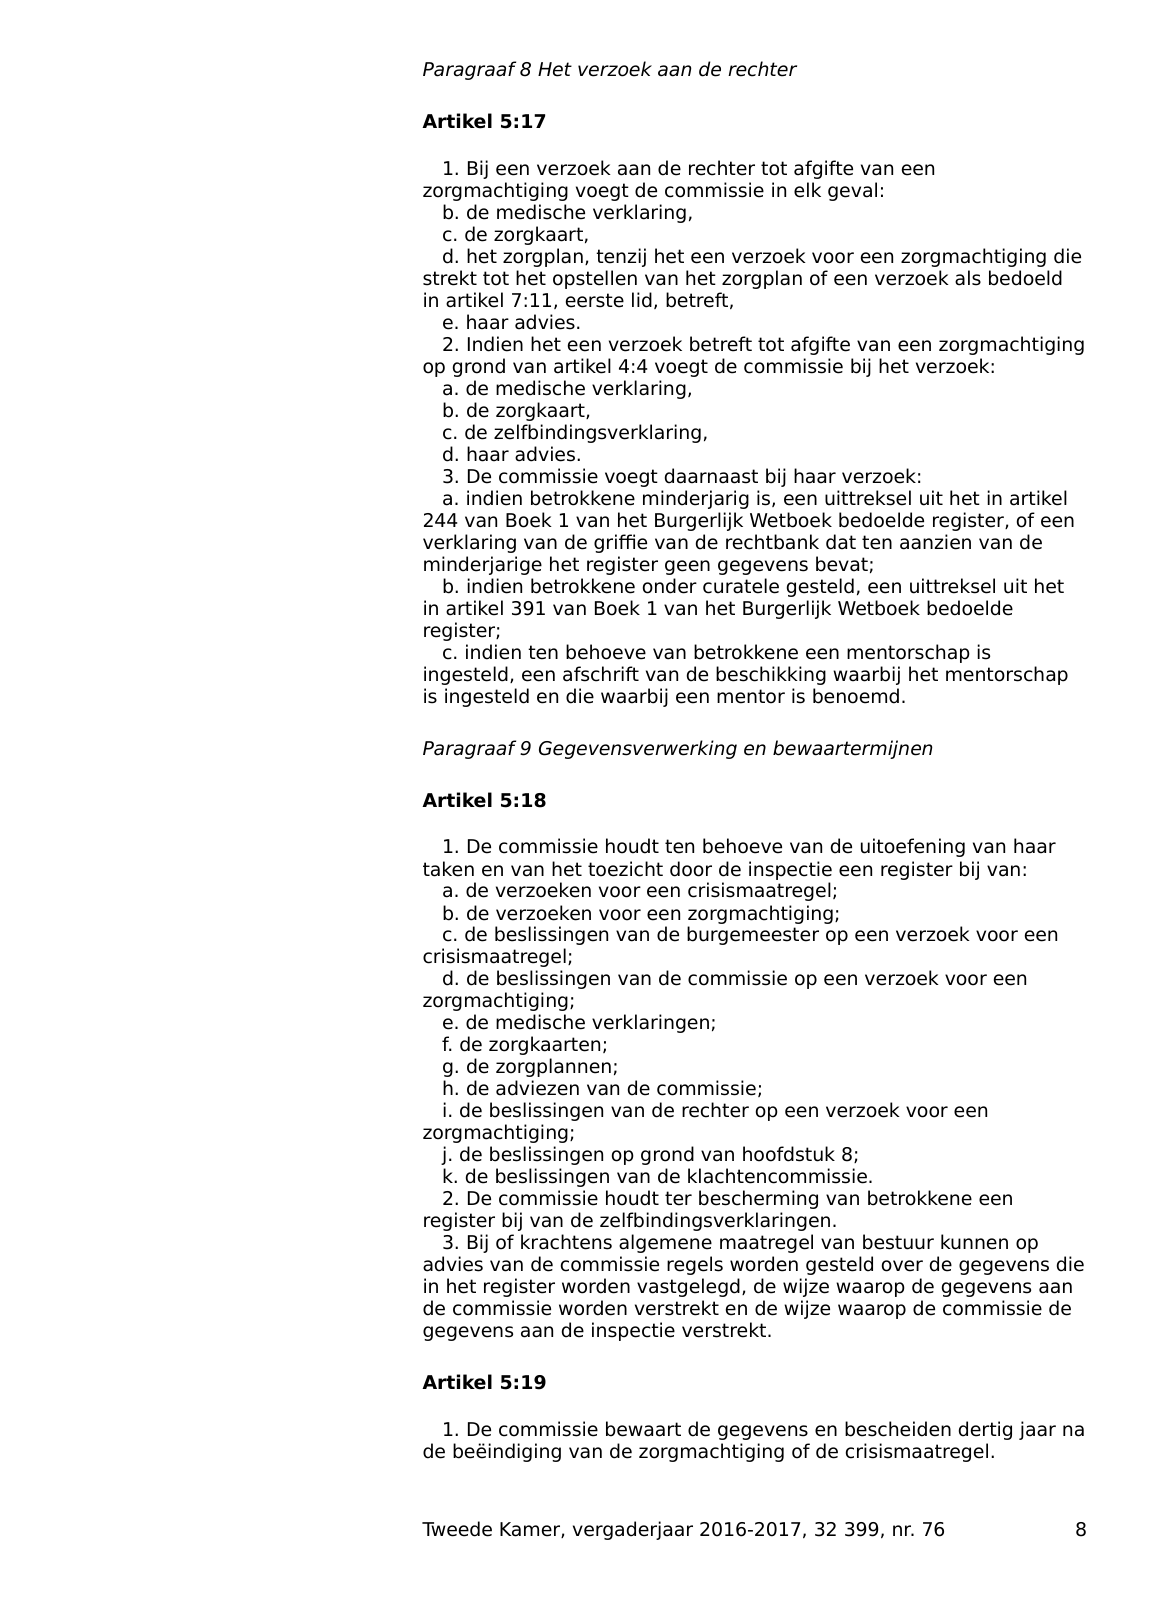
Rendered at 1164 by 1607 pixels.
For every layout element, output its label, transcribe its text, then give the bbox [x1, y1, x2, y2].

text i. de beslissingen van de rechter op een verzoek voor een zorgmachtiging; [422, 1100, 1087, 1144]
text d. haar advies. [422, 444, 1087, 466]
text 2. De commissie houdt ter bescherming van betrokkene een register bij van de zelfbindingsverklaringen. [422, 1188, 1087, 1232]
text 3. De commissie voegt daarnaast bij haar verzoek: [422, 466, 1087, 488]
text c. de beslissingen van de burgemeester op een verzoek voor een crisismaatregel; [422, 924, 1087, 968]
subtitle Paragraaf 8 Het verzoek aan de rechter [422, 59, 1087, 81]
text b. indien betrokkene onder curatele gesteld, een uittreksel uit het in artikel 391 van Boek 1 van het Burgerlijk Wetboek bedoelde register; [422, 576, 1087, 642]
text g. de zorgplannen; [422, 1056, 1087, 1078]
subtitle Paragraaf 9 Gegevensverwerking en bewaartermijnen [422, 737, 1087, 759]
text a. indien betrokkene minderjarig is, een uittreksel uit het in artikel 244 van Boek 1 van het Burgerlijk Wetboek bedoelde register, of een verklaring van de griffie van de rechtbank dat ten aanzien van de minderjarige het register geen gegevens bevat; [422, 488, 1087, 576]
text d. de beslissingen van de commissie op een verzoek voor een zorgmachtiging; [422, 968, 1087, 1012]
text a. de verzoeken voor een crisismaatregel; [422, 880, 1087, 902]
text e. haar advies. [422, 312, 1087, 334]
text b. de medische verklaring, [422, 202, 1087, 224]
text c. de zelfbindingsverklaring, [422, 422, 1087, 444]
text 3. Bij of krachtens algemene maatregel van bestuur kunnen op advies van de commissie regels worden gesteld over de gegevens die in het register worden vastgelegd, de wijze waarop de gegevens aan de commissie worden verstrekt en de wijze waarop de commissie de gegevens aan de inspectie verstrekt. [422, 1232, 1087, 1342]
subtitle Artikel 5:17 [422, 111, 1087, 133]
text k. de beslissingen van de klachtencommissie. [422, 1166, 1087, 1188]
text f. de zorgkaarten; [422, 1034, 1087, 1056]
subtitle Artikel 5:18 [422, 789, 1087, 811]
text 2. Indien het een verzoek betreft tot afgifte van een zorgmachtiging op grond van artikel 4:4 voegt de commissie bij het verzoek: [422, 334, 1087, 378]
text 1. De commissie bewaart de gegevens en bescheiden dertig jaar na de beëindiging van de zorgmachtiging of de crisismaatregel. [422, 1419, 1087, 1463]
text h. de adviezen van de commissie; [422, 1078, 1087, 1100]
text b. de verzoeken voor een zorgmachtiging; [422, 902, 1087, 924]
text c. de zorgkaart, [422, 224, 1087, 246]
subtitle Artikel 5:19 [422, 1372, 1087, 1394]
text b. de zorgkaart, [422, 400, 1087, 422]
text j. de beslissingen op grond van hoofdstuk 8; [422, 1144, 1087, 1166]
text 1. Bij een verzoek aan de rechter tot afgifte van een zorgmachtiging voegt de commissie in elk geval: [422, 158, 1087, 202]
text a. de medische verklaring, [422, 378, 1087, 400]
text 1. De commissie houdt ten behoeve van de uitoefening van haar taken en van het toezicht door de inspectie een register bij van: [422, 836, 1087, 880]
text e. de medische verklaringen; [422, 1012, 1087, 1034]
text d. het zorgplan, tenzij het een verzoek voor een zorgmachtiging die strekt tot het opstellen van het zorgplan of een verzoek als bedoeld in artikel 7:11, eerste lid, betreft, [422, 246, 1087, 312]
text c. indien ten behoeve van betrokkene een mentorschap is ingesteld, een afschrift van de beschikking waarbij het mentorschap is ingesteld en die waarbij een mentor is benoemd. [422, 642, 1087, 707]
